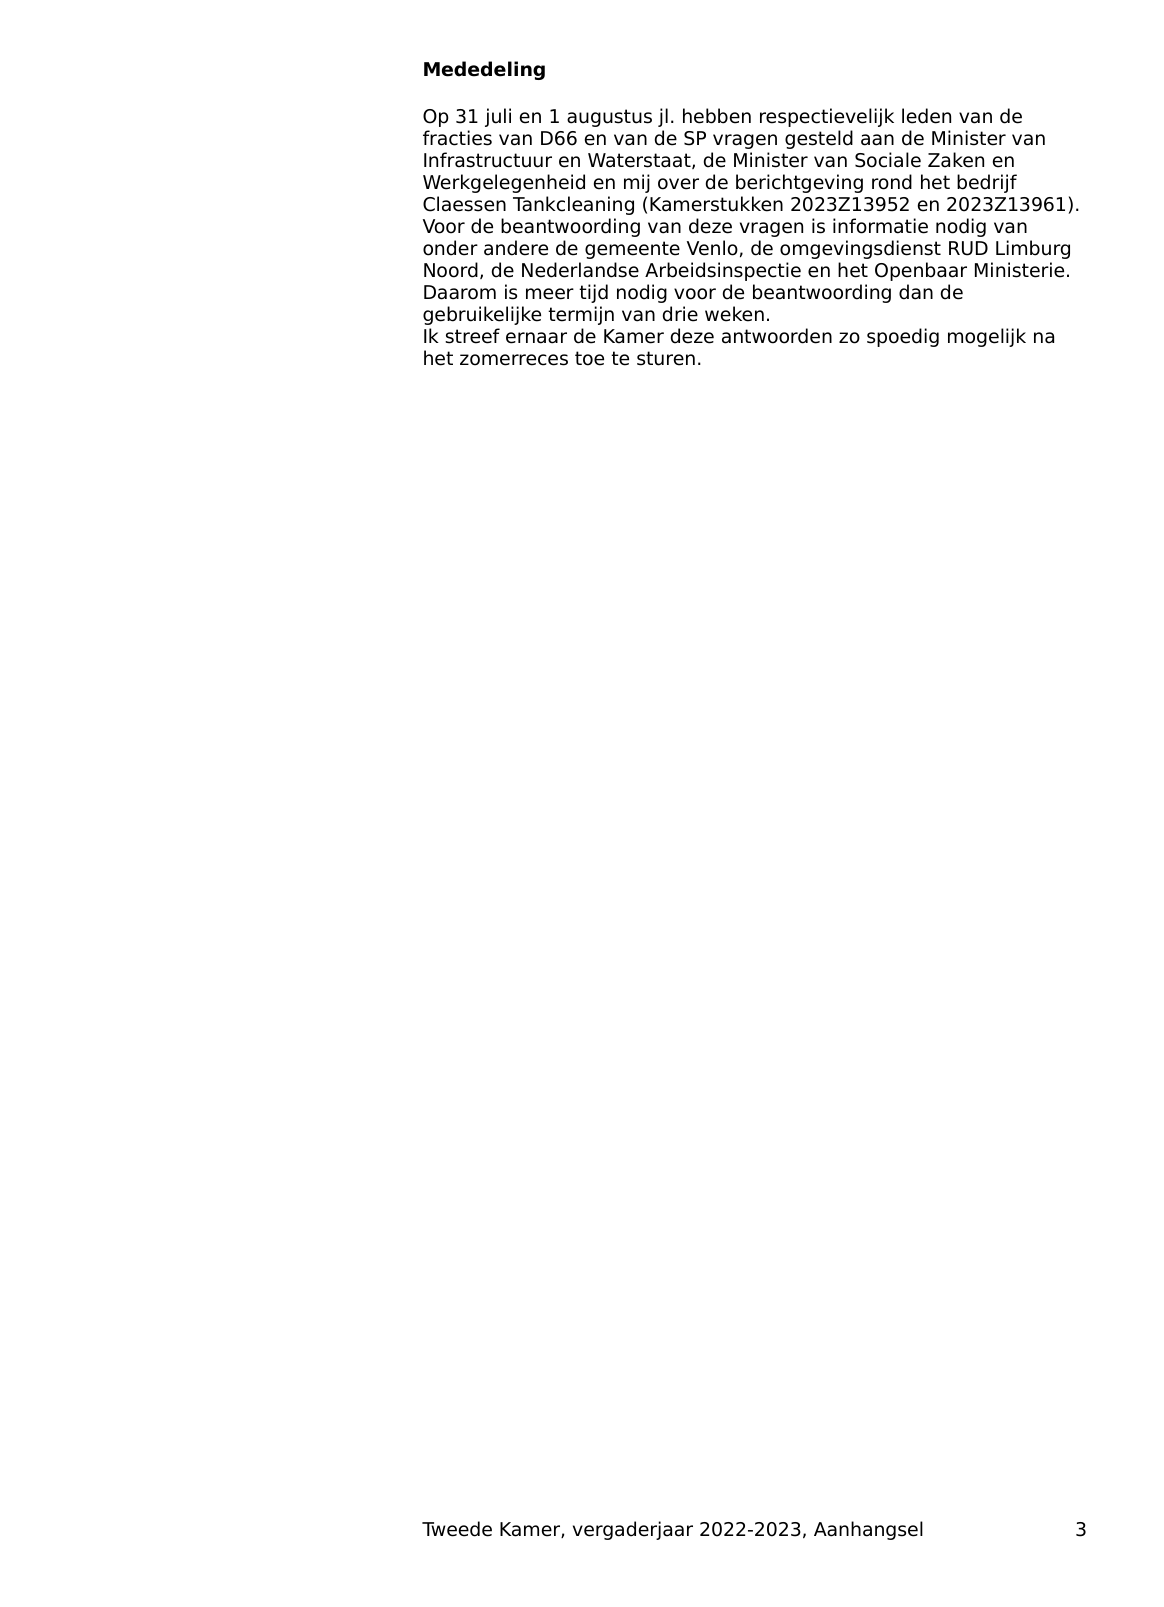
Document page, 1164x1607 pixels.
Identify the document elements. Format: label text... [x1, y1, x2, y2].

text Op 31 juli en 1 augustus jl. hebben respectievelijk leden van de fracties van D66 en van de SP vragen gesteld aan de Minister van Infrastructuur en Waterstaat, de Minister van Sociale Zaken en Werkgelegenheid en mij over de berichtgeving rond het bedrijf Claessen Tankcleaning (Kamerstukken 2023Z13952 en 2023Z13961). [422, 106, 1087, 216]
text Ik streef ernaar de Kamer deze antwoorden zo spoedig mogelijk na het zomerreces toe te sturen. [422, 326, 1087, 370]
subtitle Mededeling [422, 59, 1087, 81]
text Voor de beantwoording van deze vragen is informatie nodig van onder andere de gemeente Venlo, de omgevingsdienst RUD Limburg Noord, de Nederlandse Arbeidsinspectie en het Openbaar Ministerie. Daarom is meer tijd nodig voor de beantwoording dan de gebruikelijke termijn van drie weken. [422, 216, 1087, 326]
